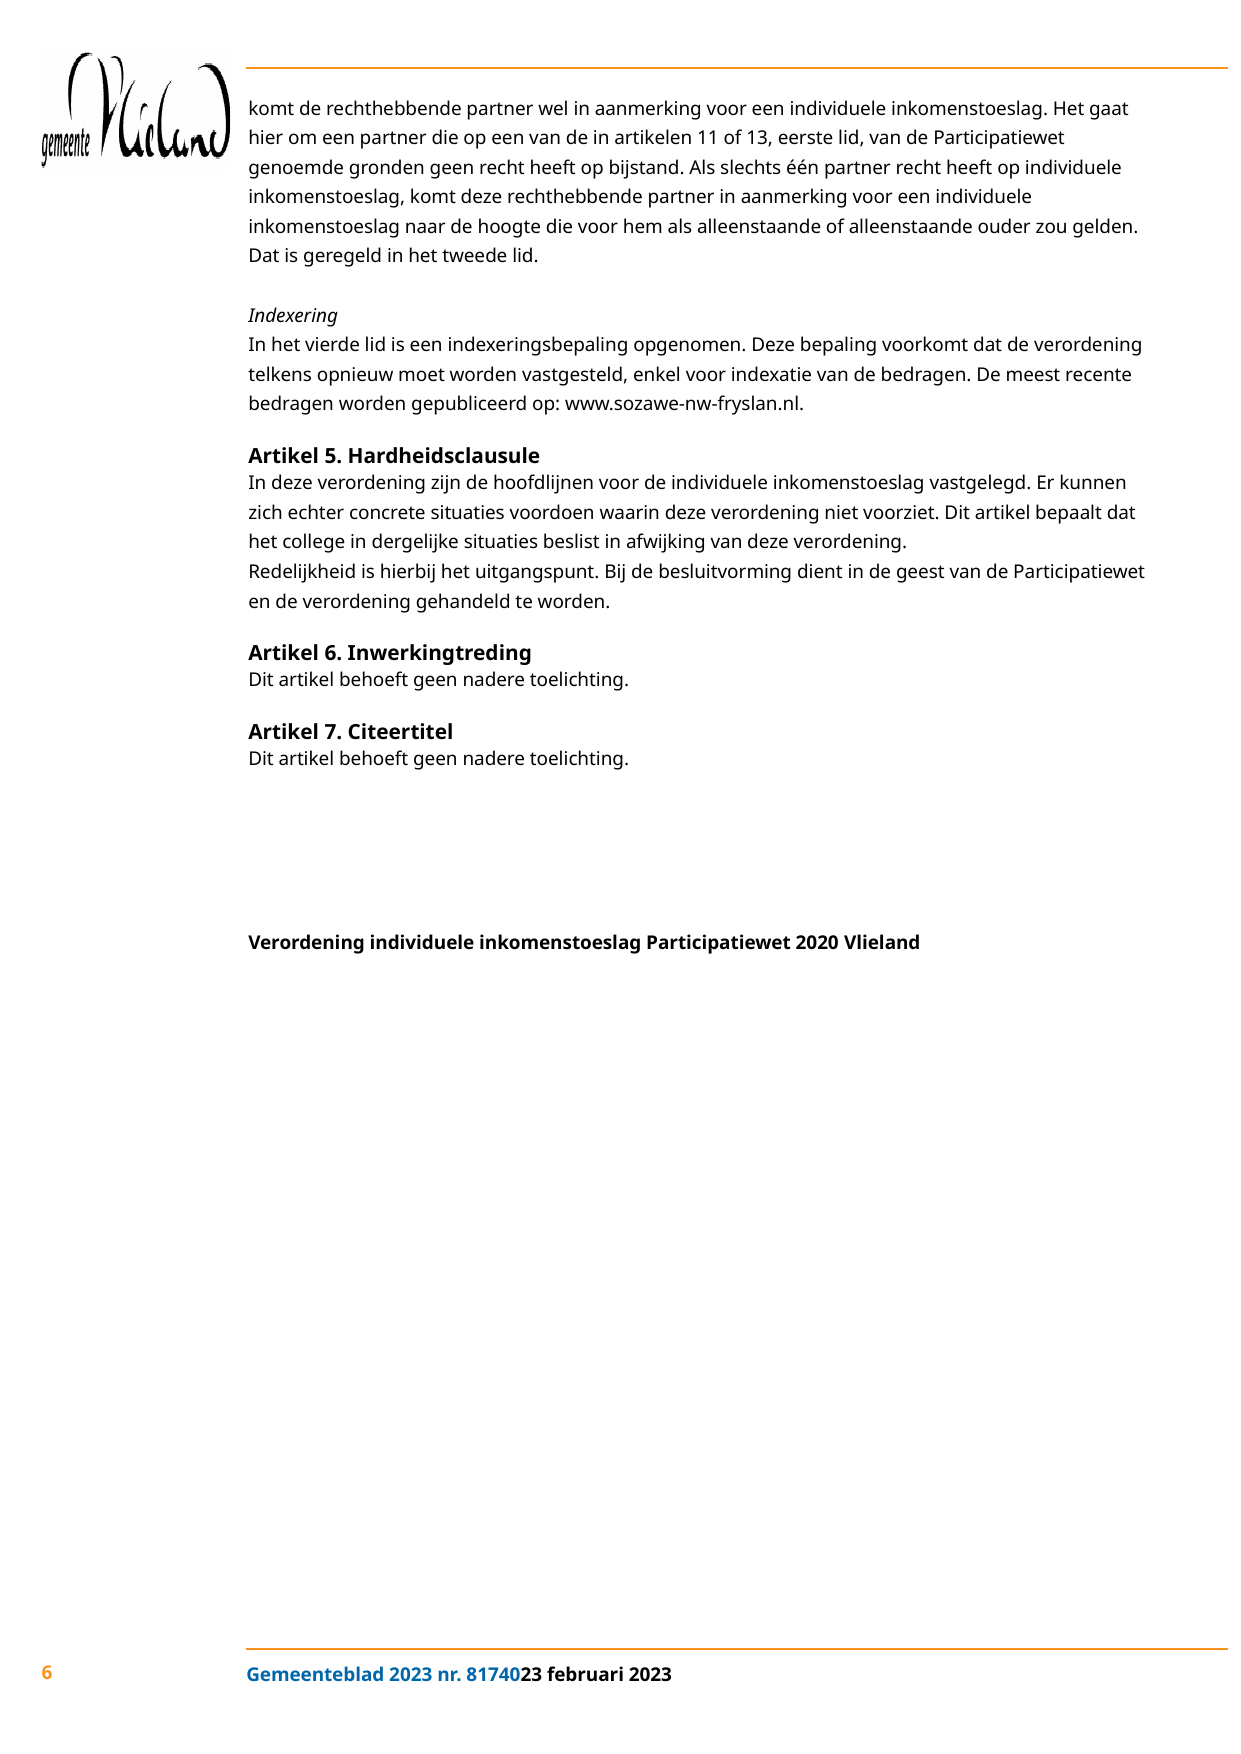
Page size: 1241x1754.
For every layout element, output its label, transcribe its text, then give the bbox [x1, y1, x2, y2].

text Verordening individuele inkomenstoeslag Participatiewet 2020 Vlieland [248, 929, 1152, 955]
text komt de rechthebbende partner wel in aanmerking voor een individuele inkomenstoeslag. Het gaat hier om een partner die op een van de in artikelen 11 of 13, eerste lid, van de Participatiewet genoemde gronden geen recht heeft op bijstand. Als slechts één partner recht heeft op individuele inkomenstoeslag, komt deze rechthebbende partner in aanmerking voor een individuele inkomenstoeslag naar de hoogte die voor hem als alleenstaande of alleenstaande ouder zou gelden. Dat is geregeld in het tweede lid. [248, 95, 1152, 268]
text Dit artikel behoeft geen nadere toelichting. [248, 667, 1152, 692]
text Redelijkheid is hierbij het uitgangspunt. Bij de besluitvorming dient in de geest van de Participatiewet en de verordening gehandeld te worden. [248, 558, 1152, 613]
picture [41, 47, 231, 172]
text Dit artikel behoeft geen nadere toelichting. [248, 746, 1152, 771]
text Artikel 7. Citeertitel [248, 717, 1152, 746]
text In deze verordening zijn de hoofdlijnen voor de individuele inkomenstoeslag vastgelegd. Er kunnen zich echter concrete situaties voordoen waarin deze verordening niet voorziet. Dit artikel bepaalt dat het college in dergelijke situaties beslist in afwijking van deze verordening. [248, 469, 1152, 554]
text Artikel 6. Inwerkingtreding [248, 638, 1152, 667]
text Indexering [248, 302, 1152, 328]
text In het vierde lid is een indexeringsbepaling opgenomen. Deze bepaling voorkomt dat de verordening telkens opnieuw moet worden vastgesteld, enkel voor indexatie van de bedragen. De meest recente bedragen worden gepubliceerd op: www.sozawe-nw-fryslan.nl. [248, 331, 1152, 416]
text Artikel 5. Hardheidsclausule [248, 441, 1152, 469]
